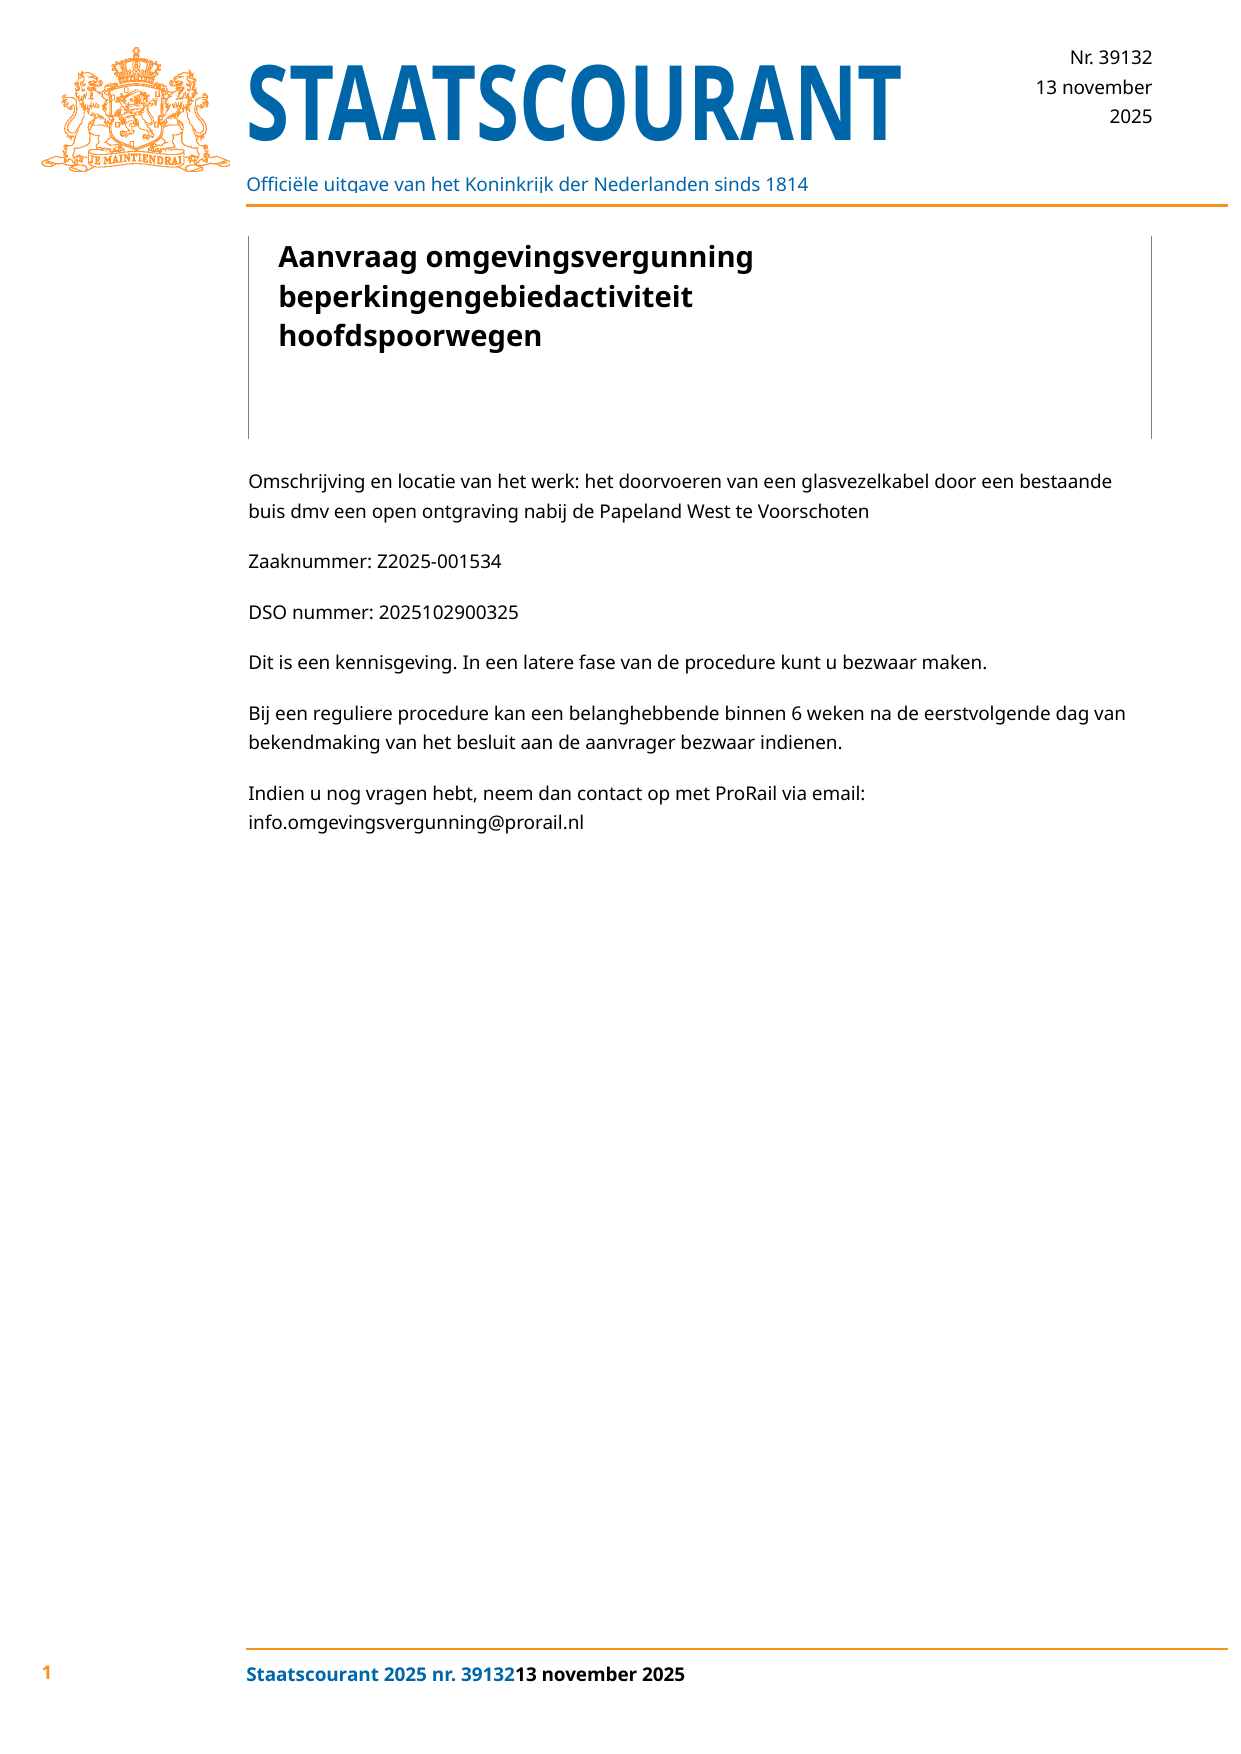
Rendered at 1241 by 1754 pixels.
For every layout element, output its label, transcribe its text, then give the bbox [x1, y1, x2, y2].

picture [41, 47, 231, 172]
table_header [1090, 236, 1151, 413]
text Omschrijving en locatie van het werk: het doorvoeren van een glasvezelkabel door een bestaande buis dmv een open ontgraving nabij de Papeland West te Voorschoten [248, 469, 1152, 524]
table_header [850, 414, 1151, 439]
text Indien u nog vragen hebt, neem dan contact op met ProRail via email: info.omgevingsvergunning@prorail.nl [248, 780, 1152, 835]
text Zaaknummer: Z2025-001534 [248, 549, 1152, 574]
picture [912, 236, 1090, 414]
text Bij een reguliere procedure kan een belanghebbende binnen 6 weken na de eerstvolgende dag van bekendmaking van het besluit aan de aanvrager bezwaar indienen. [248, 700, 1152, 755]
text Dit is een kennisgeving. In een latere fase van de procedure kunt u bezwaar maken. [248, 649, 1152, 675]
table_header [850, 236, 912, 413]
text DSO nummer: 2025102900325 [248, 599, 1152, 625]
table_header Aanvraag omgevingsvergunning beperkingengebiedactiviteit hoofdspoorwegen [249, 236, 850, 439]
